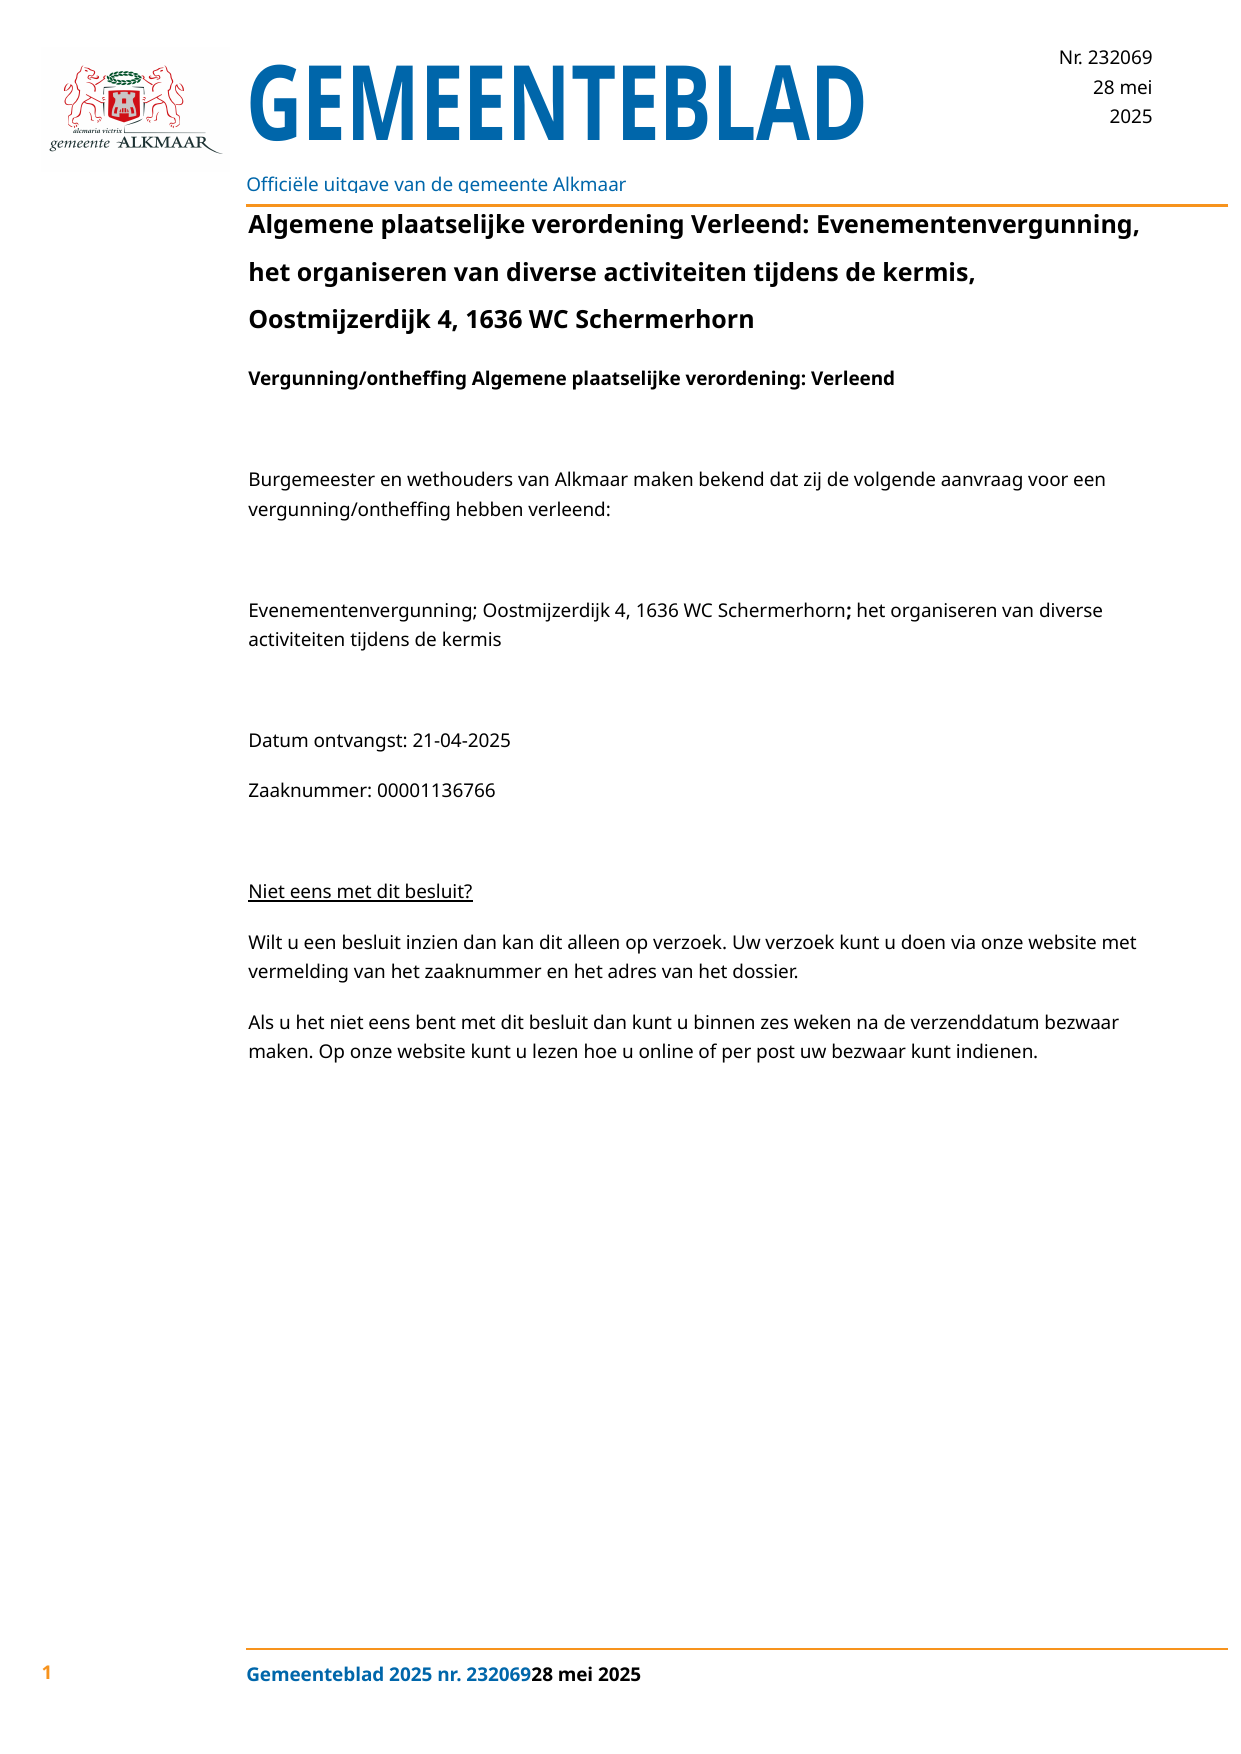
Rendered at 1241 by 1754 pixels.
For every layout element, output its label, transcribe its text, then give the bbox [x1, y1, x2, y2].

text Evenementenvergunning; Oostmijzerdijk 4, 1636 WC Schermerhorn; het organiseren van diverse activiteiten tijdens de kermis [248, 597, 1152, 652]
text Niet eens met dit besluit? [248, 878, 1152, 904]
picture [41, 47, 231, 172]
text Vergunning/ontheffing Algemene plaatselijke verordening: Verleend [248, 366, 1152, 391]
text Datum ontvangst: 21-04-2025 [248, 727, 1152, 753]
text Algemene plaatselijke verordening Verleend: Evenementenvergunning, het organiseren van diverse activiteiten tijdens de kermis, Oostmijzerdijk 4, 1636 WC Schermerhorn [248, 207, 1152, 336]
text Zaaknummer: 00001136766 [248, 778, 1152, 803]
text Burgemeester en wethouders van Alkmaar maken bekend dat zij de volgende aanvraag voor een vergunning/ontheffing hebben verleend: [248, 466, 1152, 522]
text Wilt u een besluit inzien dan kan dit alleen op verzoek. Uw verzoek kunt u doen via onze website met vermelding van het zaaknummer en het adres van het dossier. [248, 929, 1152, 984]
text Als u het niet eens bent met dit besluit dan kunt u binnen zes weken na de verzenddatum bezwaar maken. Op onze website kunt u lezen hoe u online of per post uw bezwaar kunt indienen. [248, 1009, 1152, 1064]
